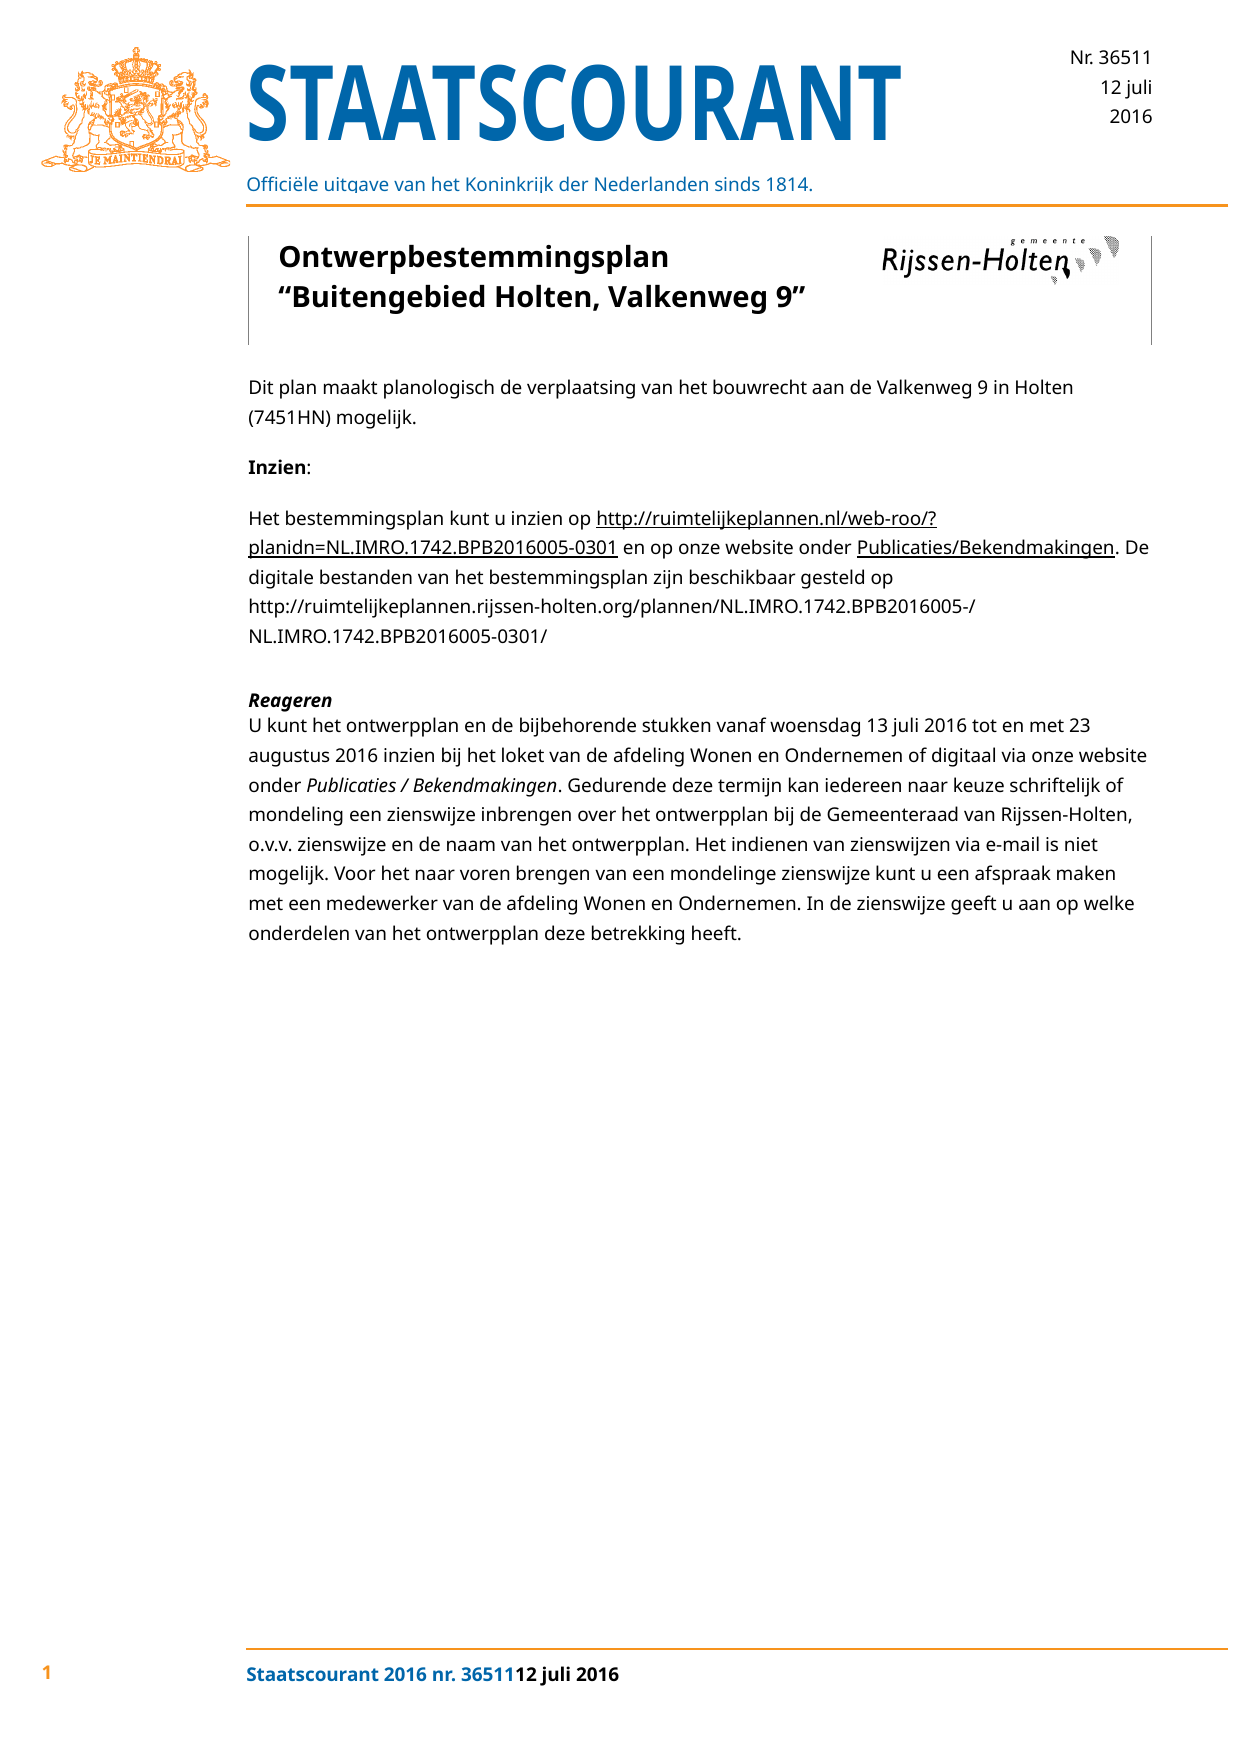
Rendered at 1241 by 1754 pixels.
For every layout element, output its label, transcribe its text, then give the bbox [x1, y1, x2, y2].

text Inzien: [248, 454, 1152, 480]
text Dit plan maakt planologisch de verplaatsing van het bouwrecht aan de Valkenweg 9 in Holten (7451HN) mogelijk. [248, 374, 1152, 429]
table_header Ontwerpbestemmingsplan “Buitengebied Holten, Valkenweg 9” [249, 236, 850, 345]
text U kunt het ontwerpplan en de bijbehorende stukken vanaf woensdag 13 juli 2016 tot en met 23 augustus 2016 inzien bij het loket van de afdeling Wonen en Ondernemen of digitaal via onze website onder Publicaties / Bekendmakingen. Gedurende deze termijn kan iedereen naar keuze schriftelijk of mondeling een zienswijze inbrengen over het ontwerpplan bij de Gemeenteraad van Rijssen-Holten, o.v.v. zienswijze en de naam van het ontwerpplan. Het indienen van zienswijzen via e-mail is niet mogelijk. Voor het naar voren brengen van een mondelinge zienswijze kunt u een afspraak maken met een medewerker van de afdeling Wonen en Ondernemen. In de zienswijze geeft u aan op welke onderdelen van het ontwerpplan deze betrekking heeft. [248, 713, 1152, 946]
picture [41, 47, 231, 172]
text Reageren [248, 687, 1152, 713]
table_header [850, 236, 1151, 345]
picture [882, 236, 1119, 285]
text Het bestemmingsplan kunt u inzien op http://ruimtelijkeplannen.nl/web-roo/?planidn=NL.IMRO.1742.BPB2016005-0301 en op onze website onder Publicaties/Bekendmakingen. De digitale bestanden van het bestemmingsplan zijn beschikbaar gesteld op http://ruimtelijkeplannen.rijssen-holten.org/plannen/NL.IMRO.1742.BPB2016005-/NL.IMRO.1742.BPB2016005-0301/ [248, 505, 1152, 649]
